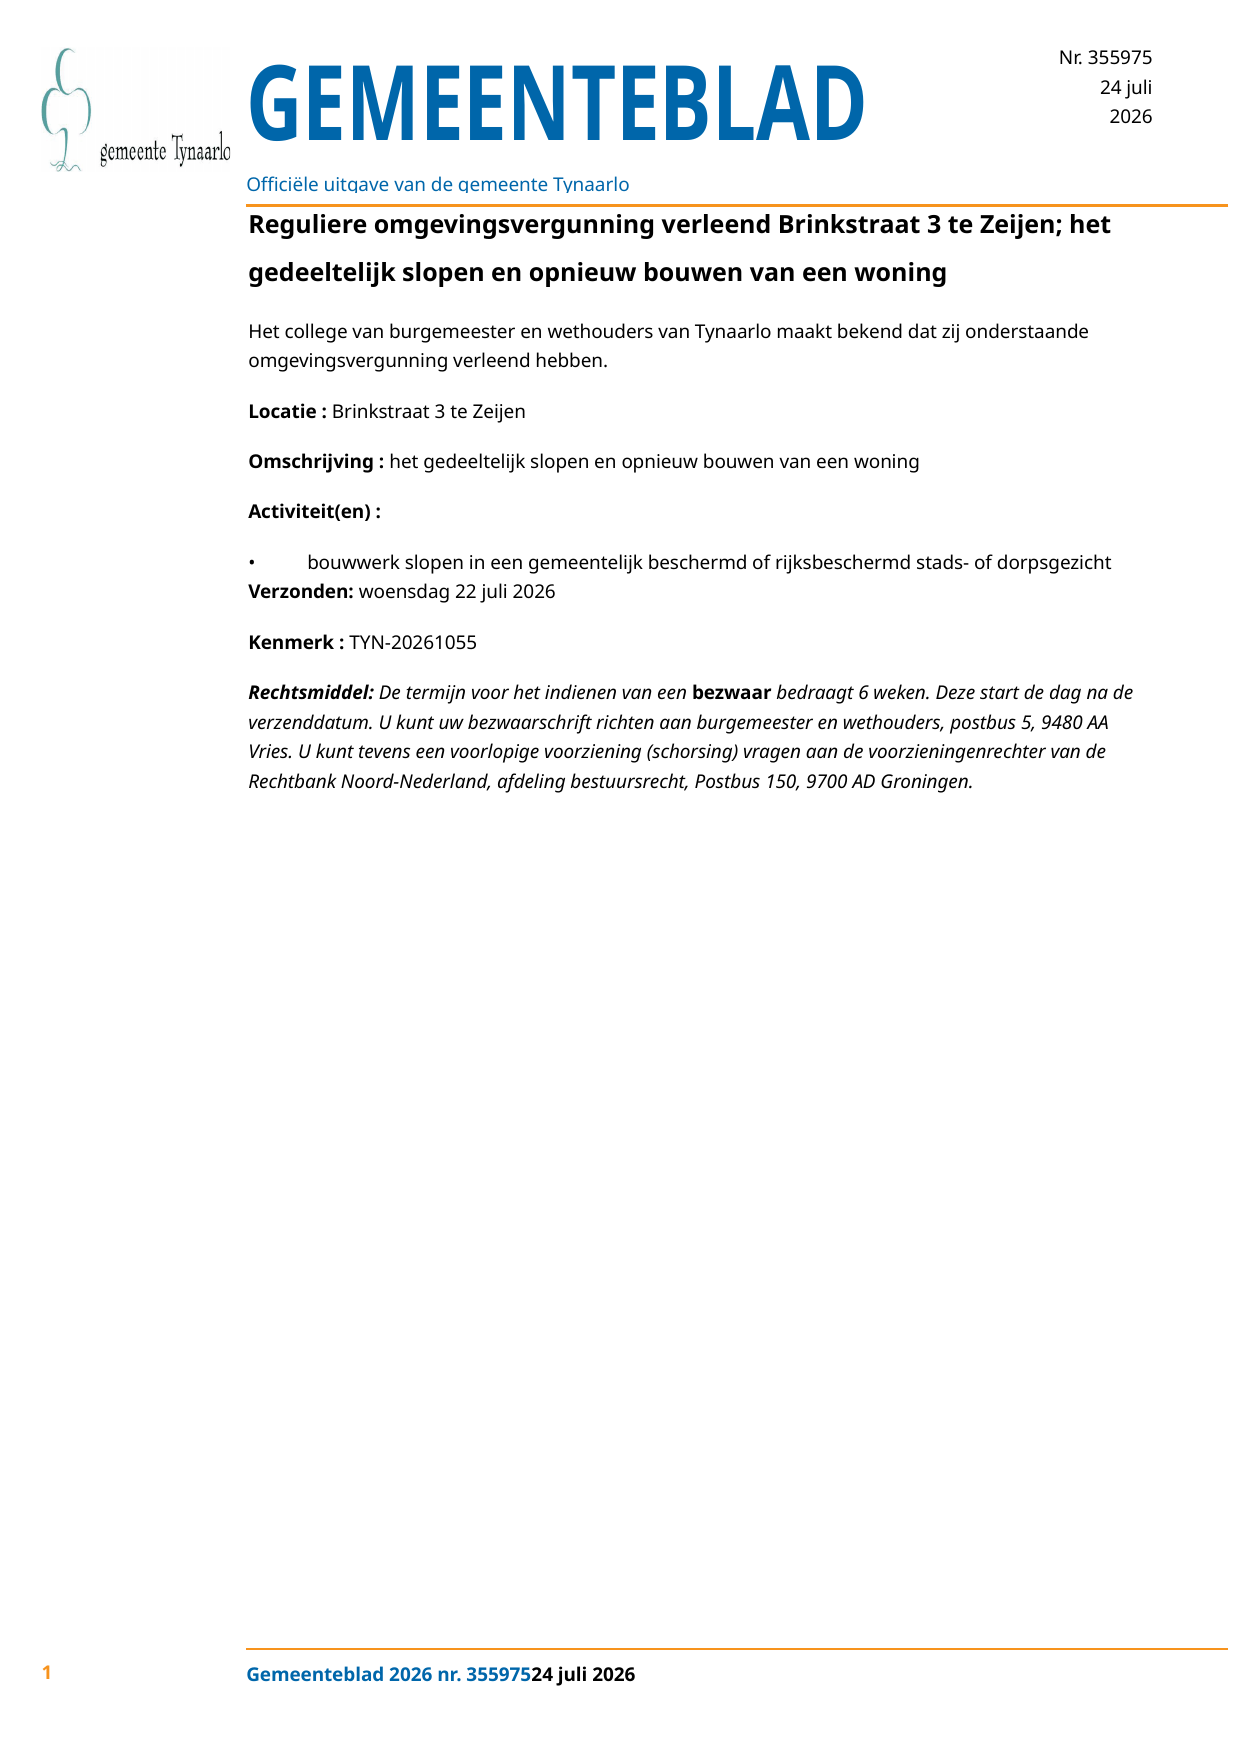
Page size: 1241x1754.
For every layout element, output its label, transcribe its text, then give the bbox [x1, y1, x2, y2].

picture [41, 47, 231, 172]
text Rechtsmiddel: De termijn voor het indienen van een bezwaar bedraagt 6 weken. Deze start de dag na de verzenddatum. U kunt uw bezwaarschrift richten aan burgemeester en wethouders, postbus 5, 9480 AA Vries. U kunt tevens een voorlopige voorziening (schorsing) vragen aan de voorzieningenrechter van de Rechtbank Noord-Nederland, afdeling bestuursrecht, Postbus 150, 9700 AD Groningen. [248, 679, 1152, 794]
text Het college van burgemeester en wethouders van Tynaarlo maakt bekend dat zij onderstaande omgevingsvergunning verleend hebben. [248, 318, 1152, 373]
text Reguliere omgevingsvergunning verleend Brinkstraat 3 te Zeijen; het gedeeltelijk slopen en opnieuw bouwen van een woning [248, 207, 1152, 288]
text Kenmerk : TYN-20261055 [248, 629, 1152, 655]
list bouwwerk slopen in een gemeentelijk beschermd of rijksbeschermd stads- of dorpsgezicht [248, 549, 1152, 575]
text Locatie : Brinkstraat 3 te Zeijen [248, 398, 1152, 424]
text Omschrijving : het gedeeltelijk slopen en opnieuw bouwen van een woning [248, 448, 1152, 474]
text Verzonden: woensdag 22 juli 2026 [248, 579, 1152, 604]
text Activiteit(en) : [248, 499, 1152, 524]
